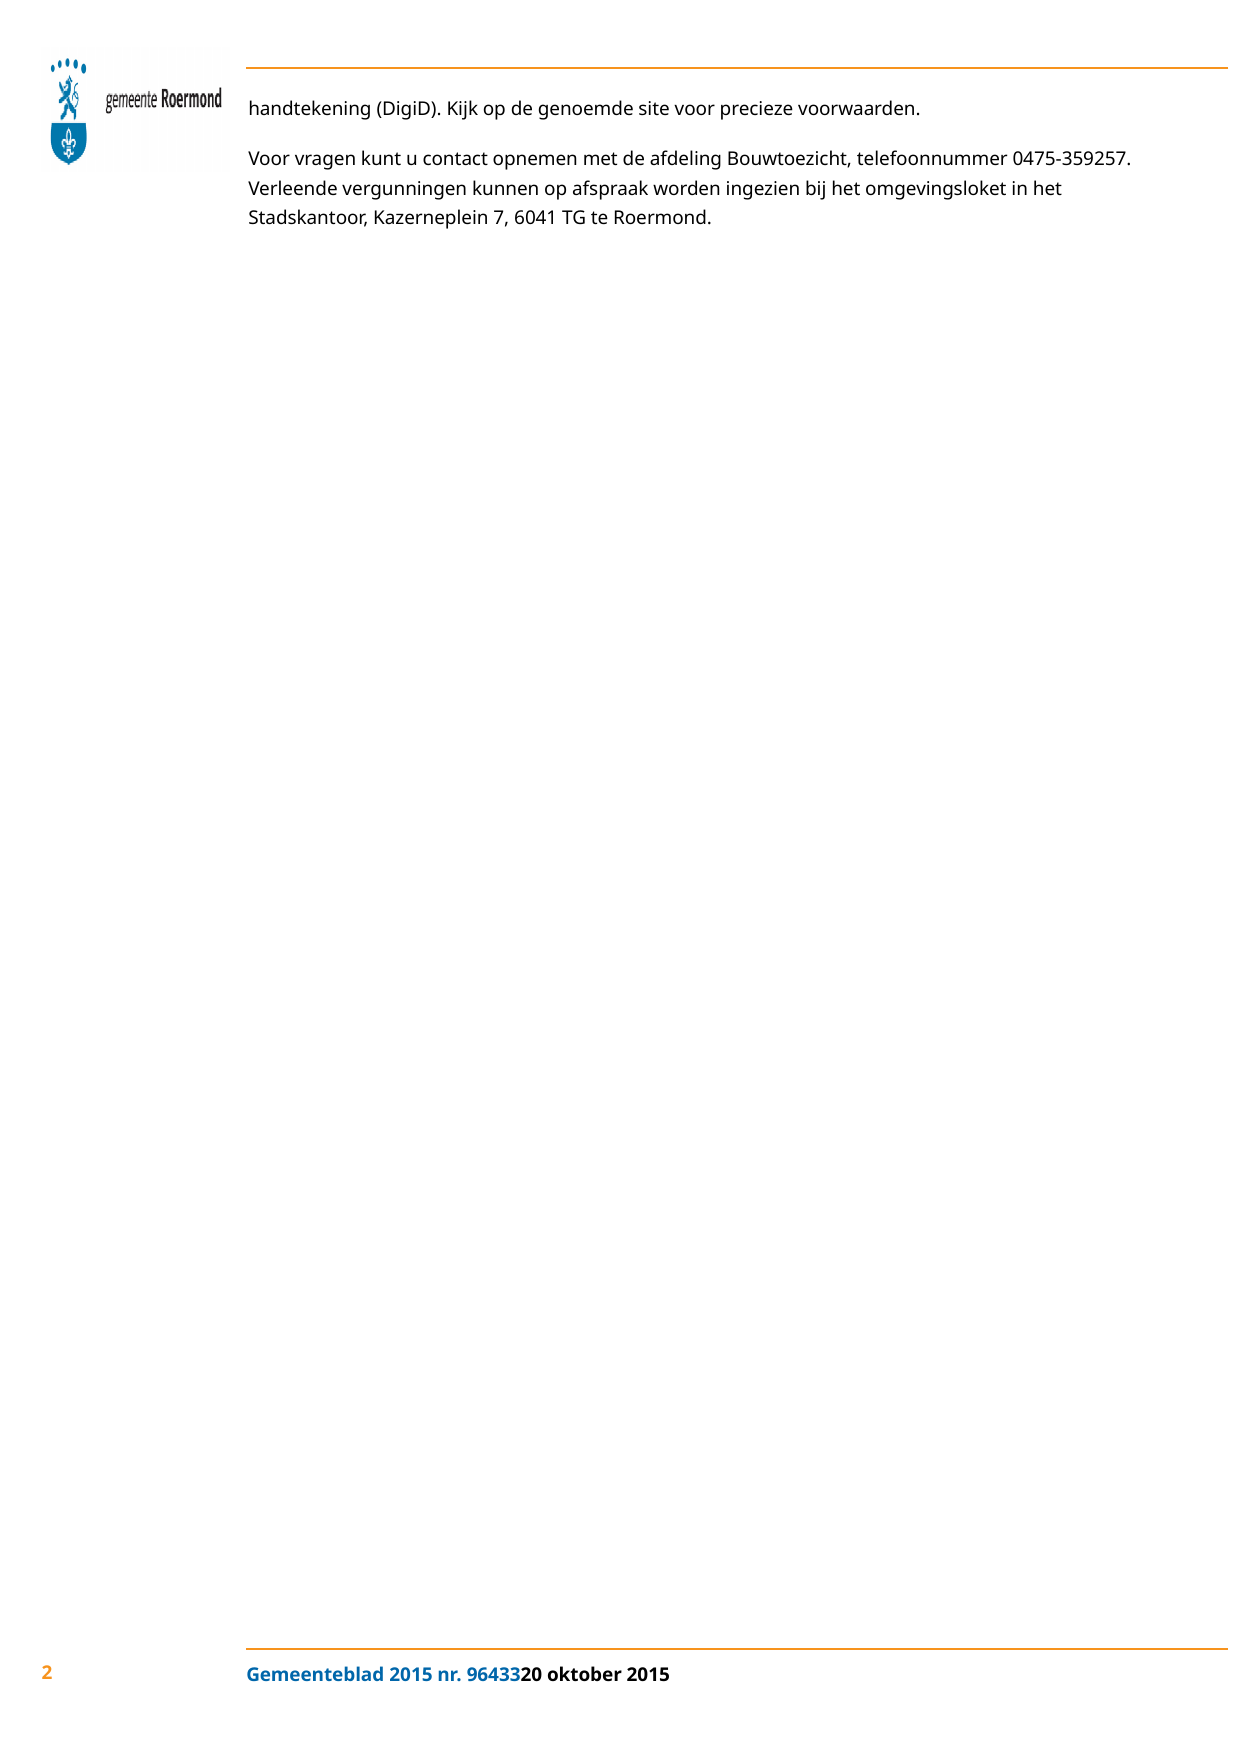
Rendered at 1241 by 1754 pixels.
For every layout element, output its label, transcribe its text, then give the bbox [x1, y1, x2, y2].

text handtekening (DigiD). Kijk op de genoemde site voor precieze voorwaarden. [248, 95, 1152, 121]
picture [41, 47, 231, 172]
text Voor vragen kunt u contact opnemen met de afdeling Bouwtoezicht, telefoonnummer 0475-359257. Verleende vergunningen kunnen op afspraak worden ingezien bij het omgevingsloket in het Stadskantoor, Kazerneplein 7, 6041 TG te Roermond. [248, 145, 1152, 230]
